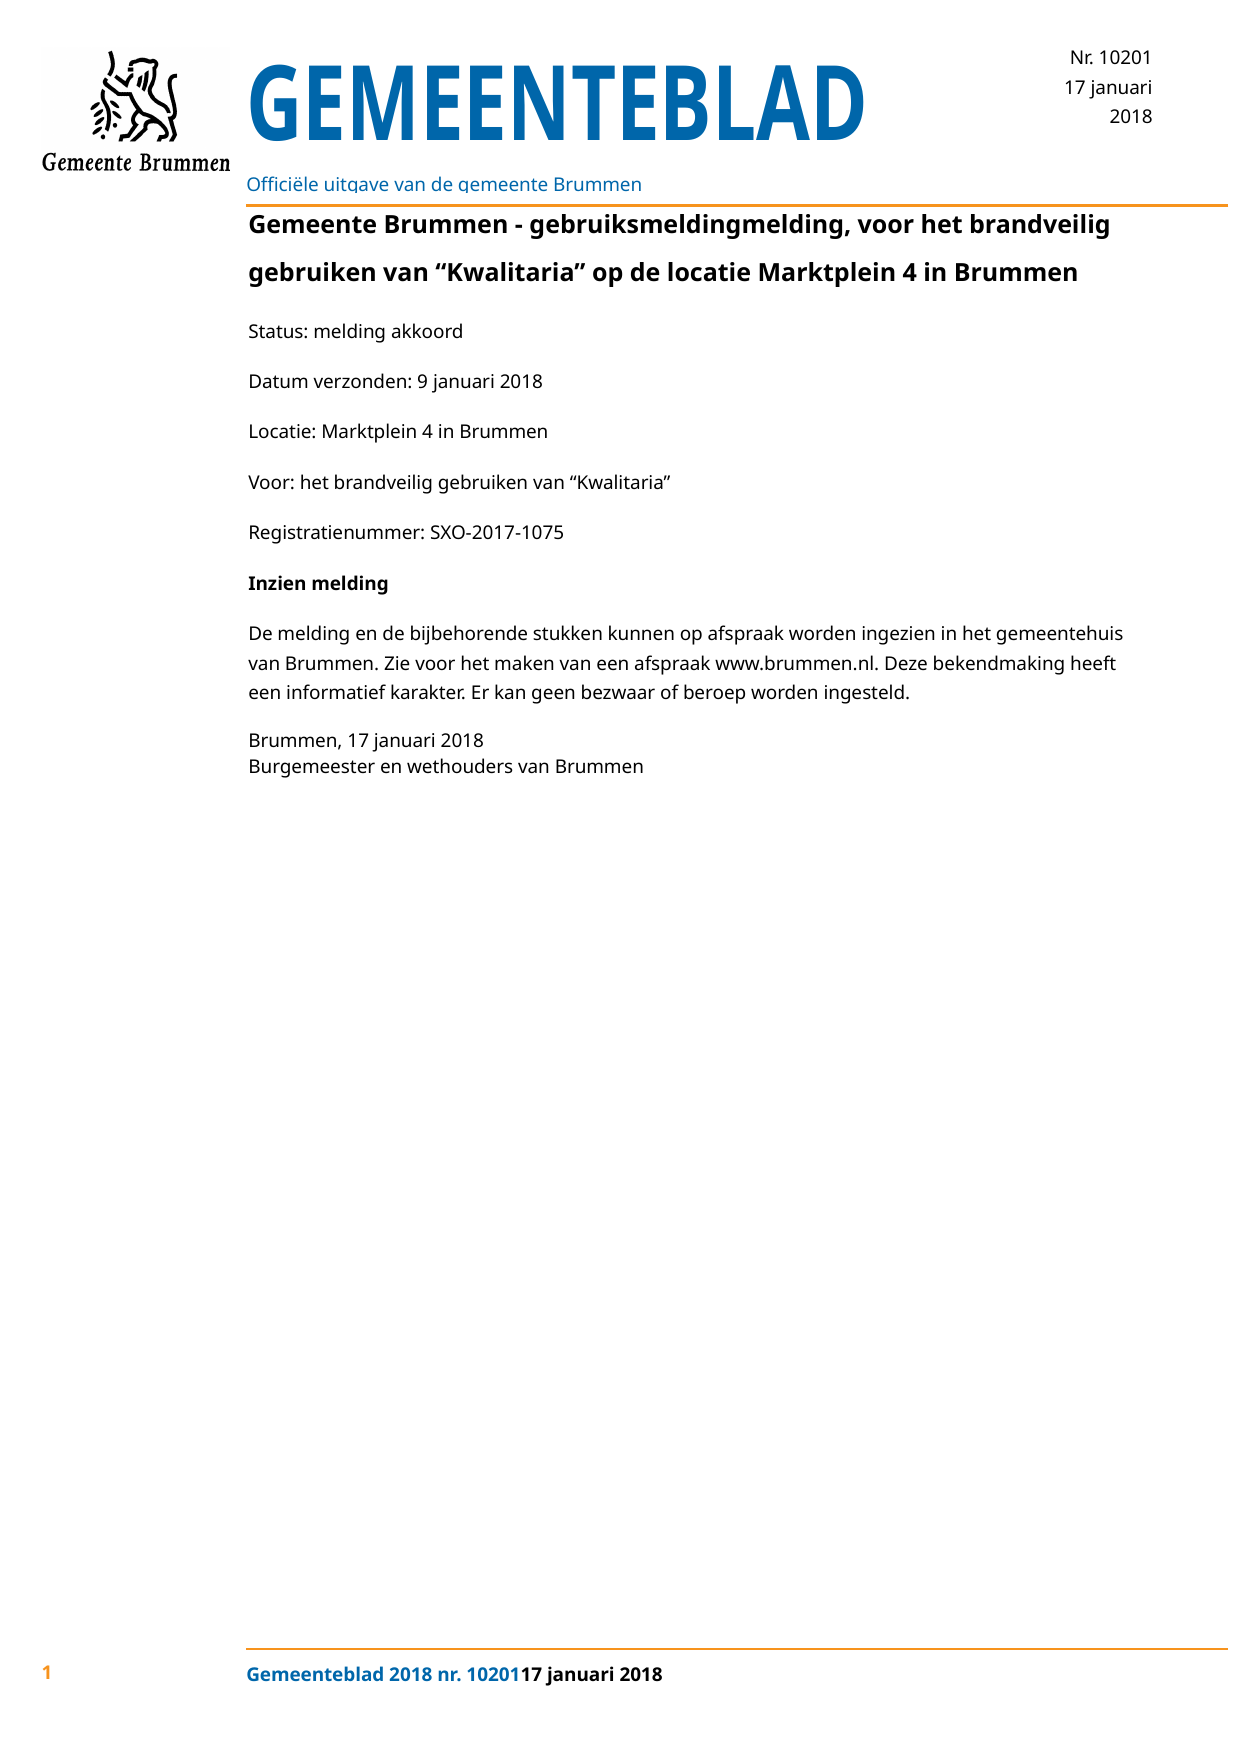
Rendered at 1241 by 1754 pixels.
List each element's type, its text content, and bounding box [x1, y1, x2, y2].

text Brummen, 17 januari 2018 [248, 727, 1152, 753]
text Registratienummer: SXO-2017-1075 [248, 519, 1152, 545]
text Gemeente Brummen - gebruiksmeldingmelding, voor het brandveilig gebruiken van “Kwalitaria” op de locatie Marktplein 4 in Brummen [248, 207, 1152, 288]
text Inzien melding [248, 570, 1152, 596]
text Datum verzonden: 9 januari 2018 [248, 368, 1152, 394]
text Locatie: Marktplein 4 in Brummen [248, 419, 1152, 444]
text Voor: het brandveilig gebruiken van “Kwalitaria” [248, 469, 1152, 495]
text De melding en de bijbehorende stukken kunnen op afspraak worden ingezien in het gemeentehuis van Brummen. Zie voor het maken van een afspraak www.brummen.nl. Deze bekendmaking heeft een informatief karakter. Er kan geen bezwaar of beroep worden ingesteld. [248, 620, 1152, 705]
text Burgemeester en wethouders van Brummen [248, 753, 1152, 779]
text Status: melding akkoord [248, 318, 1152, 344]
picture [41, 47, 231, 172]
